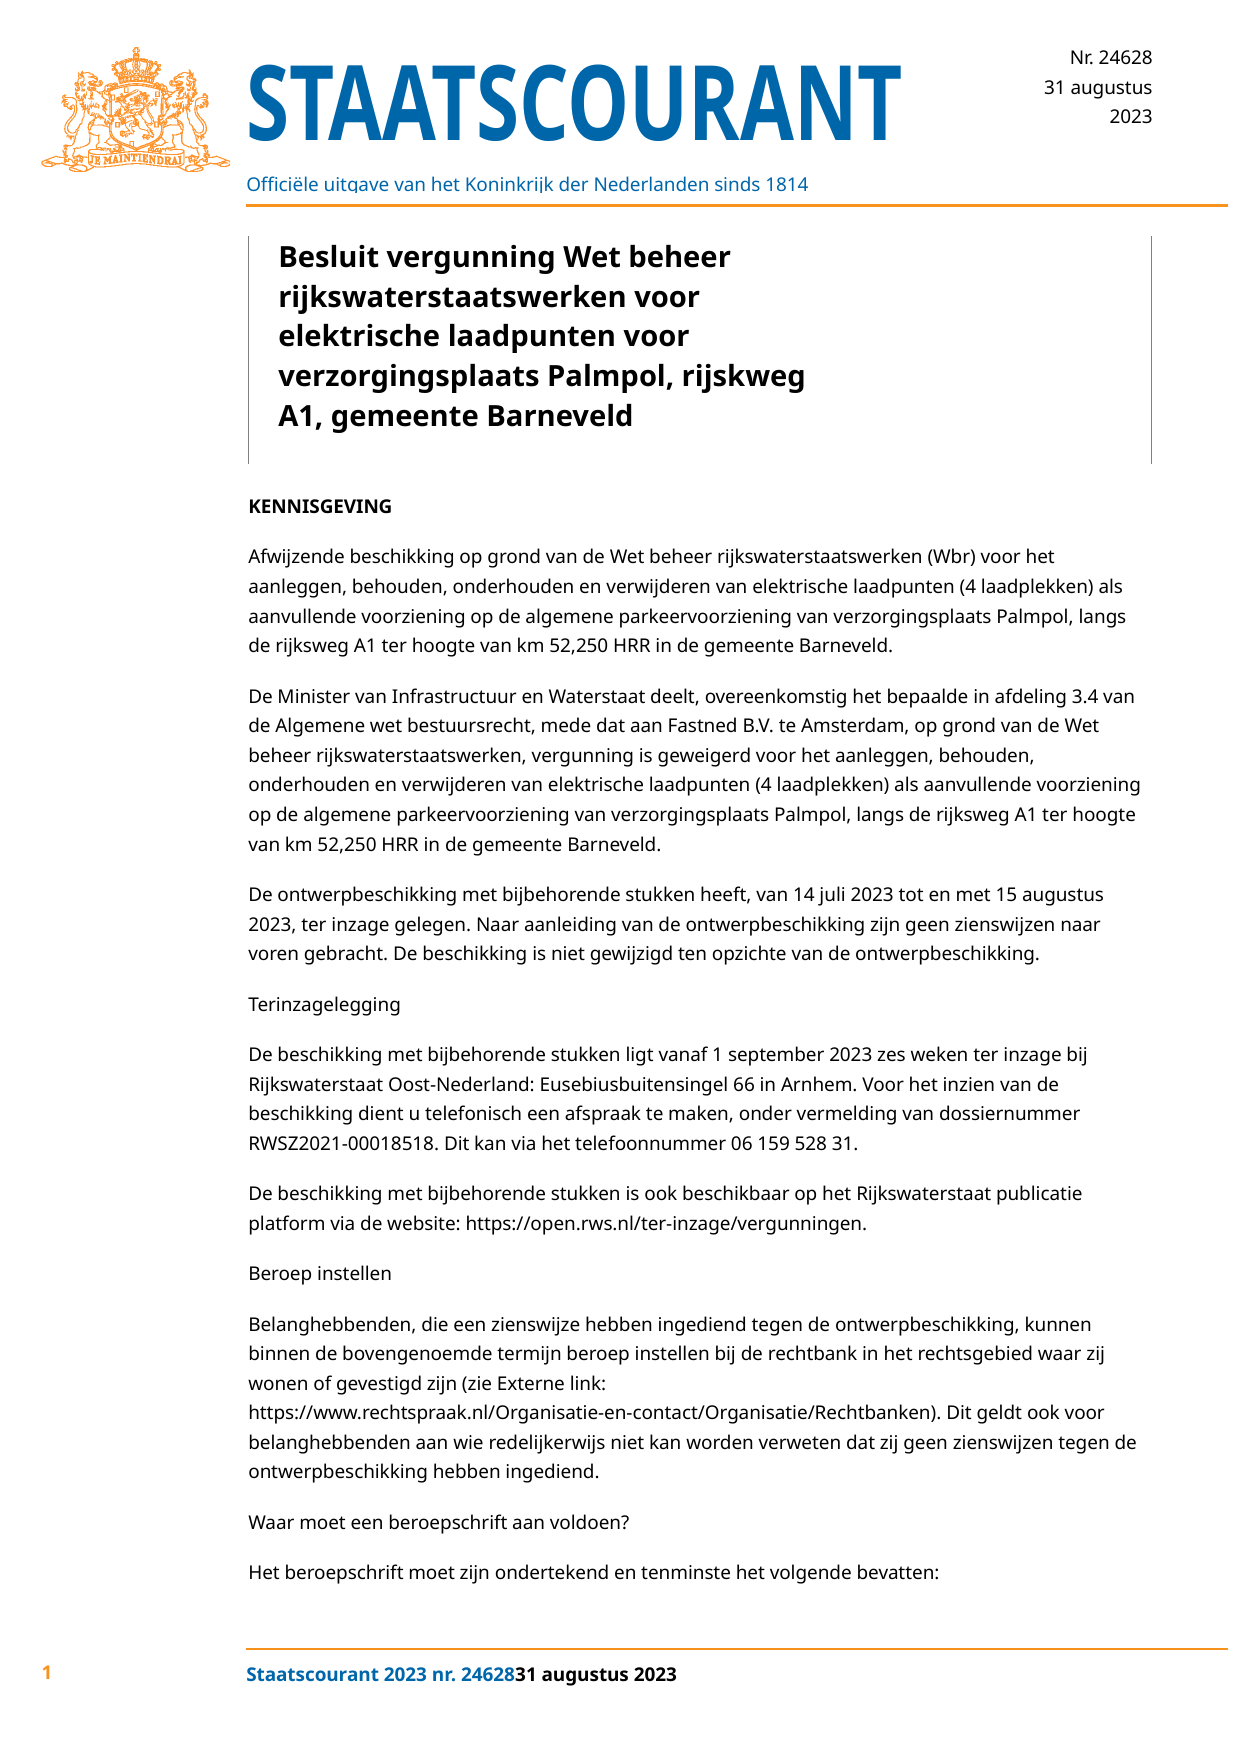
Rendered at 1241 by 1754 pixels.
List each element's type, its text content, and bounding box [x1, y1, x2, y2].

table_header [1090, 236, 1151, 413]
text De ontwerpbeschikking met bijbehorende stukken heeft, van 14 juli 2023 tot en met 15 augustus 2023, ter inzage gelegen. Naar aanleiding van de ontwerpbeschikking zijn geen zienswijzen naar voren gebracht. De beschikking is niet gewijzigd ten opzichte van de ontwerpbeschikking. [248, 881, 1152, 966]
text Beroep instellen [248, 1260, 1152, 1286]
text KENNISGEVING [248, 493, 1152, 519]
table_header [850, 236, 912, 413]
text Terinzagelegging [248, 991, 1152, 1017]
picture [41, 47, 231, 172]
text Belanghebbenden, die een zienswijze hebben ingediend tegen de ontwerpbeschikking, kunnen binnen de bovengenoemde termijn beroep instellen bij de rechtbank in het rechtsgebied waar zij wonen of gevestigd zijn (zie Externe link: https://www.rechtspraak.nl/Organisatie-en-contact/Organisatie/Rechtbanken). Dit geldt ook voor belanghebbenden aan wie redelijkerwijs niet kan worden verweten dat zij geen zienswijzen tegen de ontwerpbeschikking hebben ingediend. [248, 1311, 1152, 1484]
table_header Besluit vergunning Wet beheer rijkswaterstaatswerken voor elektrische laadpunten voor verzorgingsplaats Palmpol, rijskweg A1, gemeente Barneveld [249, 236, 850, 464]
text Het beroepschrift moet zijn ondertekend en tenminste het volgende bevatten: [248, 1559, 1152, 1585]
table_header [850, 414, 1151, 464]
text De Minister van Infrastructuur en Waterstaat deelt, overeenkomstig het bepaalde in afdeling 3.4 van de Algemene wet bestuursrecht, mede dat aan Fastned B.V. te Amsterdam, op grond van de Wet beheer rijkswaterstaatswerken, vergunning is geweigerd voor het aanleggen, behouden, onderhouden en verwijderen van elektrische laadpunten (4 laadplekken) als aanvullende voorziening op de algemene parkeervoorziening van verzorgingsplaats Palmpol, langs de rijksweg A1 ter hoogte van km 52,250 HRR in de gemeente Barneveld. [248, 683, 1152, 857]
text De beschikking met bijbehorende stukken is ook beschikbaar op het Rijkswaterstaat publicatie platform via de website: https://open.rws.nl/ter-inzage/vergunningen. [248, 1180, 1152, 1236]
picture [912, 236, 1090, 414]
text De beschikking met bijbehorende stukken ligt vanaf 1 september 2023 zes weken ter inzage bij Rijkswaterstaat Oost-Nederland: Eusebiusbuitensingel 66 in Arnhem. Voor het inzien van de beschikking dient u telefonisch een afspraak te maken, onder vermelding van dossiernummer RWSZ2021-00018518. Dit kan via het telefoonnummer 06 159 528 31. [248, 1041, 1152, 1156]
text Waar moet een beroepschrift aan voldoen? [248, 1509, 1152, 1535]
text Afwijzende beschikking op grond van de Wet beheer rijkswaterstaatswerken (Wbr) voor het aanleggen, behouden, onderhouden en verwijderen van elektrische laadpunten (4 laadplekken) als aanvullende voorziening op de algemene parkeervoorziening van verzorgingsplaats Palmpol, langs de rijksweg A1 ter hoogte van km 52,250 HRR in de gemeente Barneveld. [248, 544, 1152, 658]
